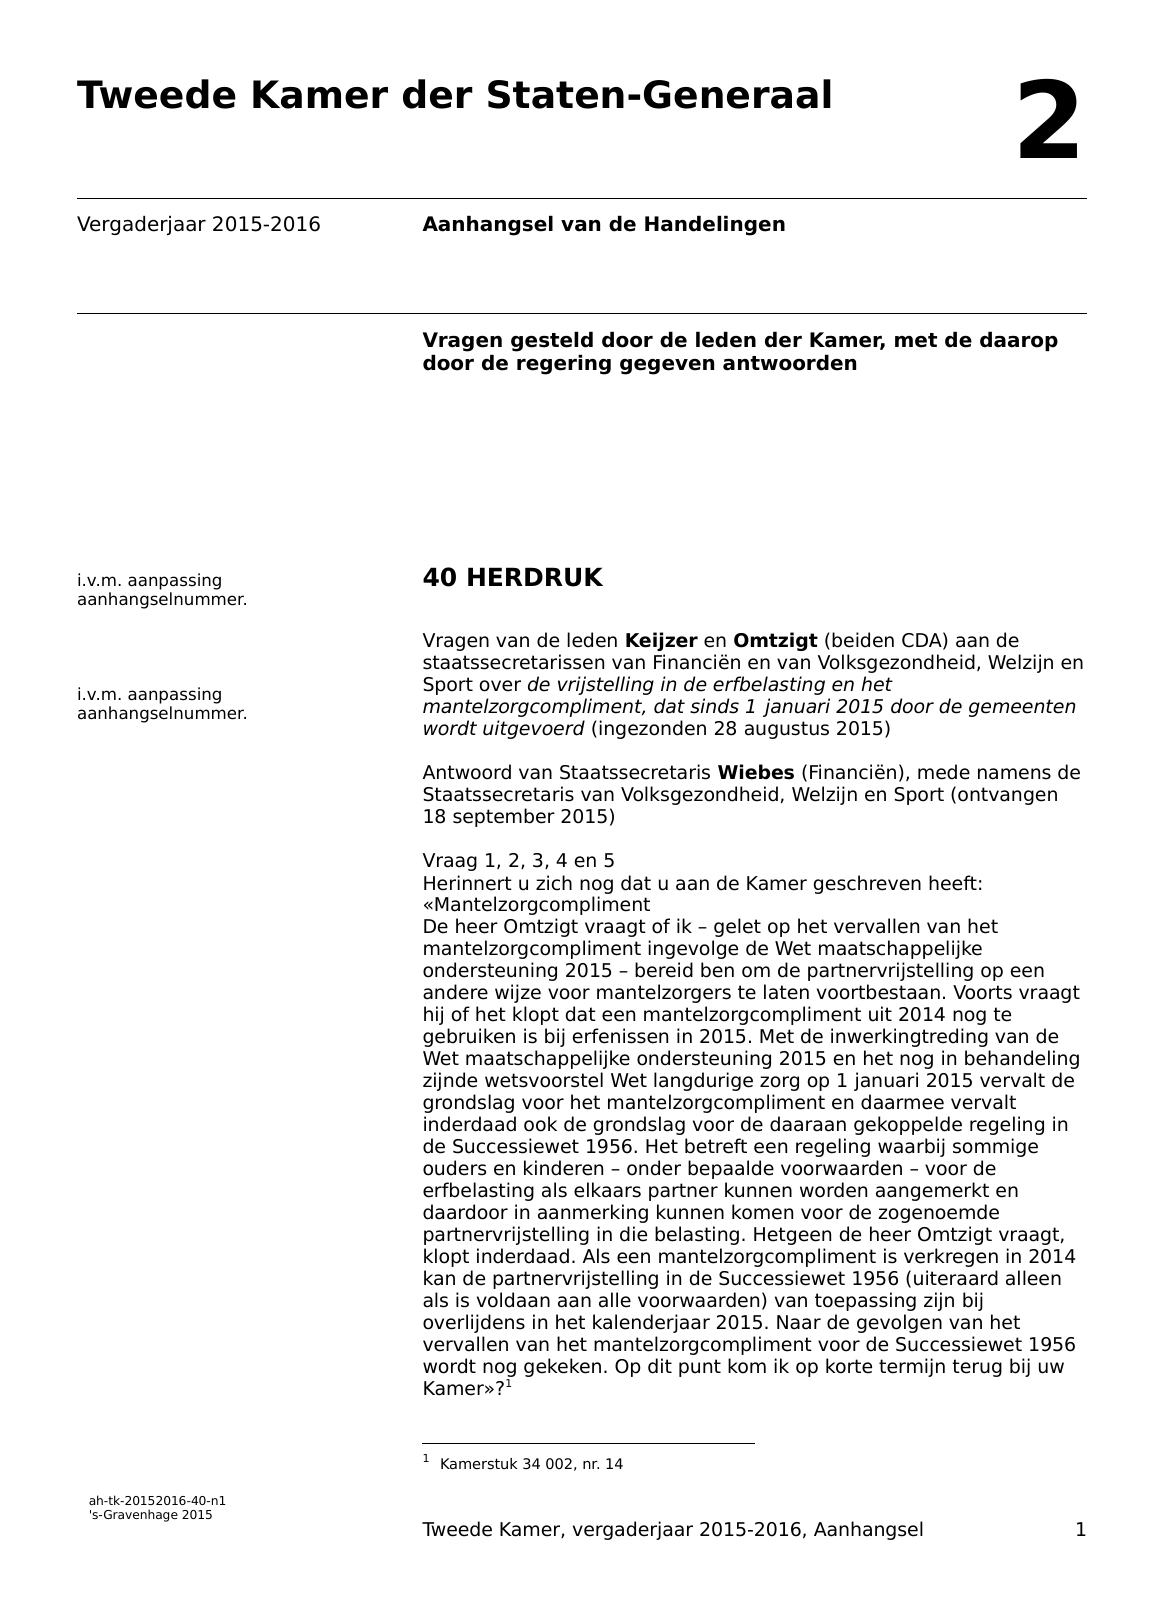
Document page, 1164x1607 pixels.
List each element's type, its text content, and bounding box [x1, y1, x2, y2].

table_header Tweede Kamer der Staten-Generaal [77, 59, 886, 198]
text Vraag 1, 2, 3, 4 en 5 [422, 850, 1087, 872]
text i.v.m. aanpassing aanhangselnummer. [77, 571, 396, 609]
text 's-Gravenhage 2015 [88, 1508, 323, 1522]
text Herinnert u zich nog dat u aan de Kamer geschreven heeft: [422, 872, 1087, 894]
text De heer Omtzigt vraagt of ik – gelet op het vervallen van het mantelzorgcompliment ingevolge de Wet maatschappelijke ondersteuning 2015 – bereid ben om de partnervrijstelling op een andere wijze voor mantelzorgers te laten voortbestaan. Voorts vraagt hij of het klopt dat een mantelzorgcompliment uit 2014 nog te gebruiken is bij erfenissen in 2015. Met de inwerkingtreding van de Wet maatschappelijke ondersteuning 2015 en het nog in behandeling zijnde wetsvoorstel Wet langdurige zorg op 1 januari 2015 vervalt de grondslag voor het mantelzorgcompliment en daarmee vervalt inderdaad ook de grondslag voor de daaraan gekoppelde regeling in de Successiewet 1956. Het betreft een regeling waarbij sommige ouders en kinderen – onder bepaalde voorwaarden – voor de erfbelasting als elkaars partner kunnen worden aangemerkt en daardoor in aanmerking kunnen komen voor de zogenoemde partnervrijstelling in die belasting. Hetgeen de heer Omtzigt vraagt, klopt inderdaad. Als een mantelzorgcompliment is verkregen in 2014 kan de partnervrijstelling in de Successiewet 1956 (uiteraard alleen als is voldaan aan alle voorwaarden) van toepassing zijn bij overlijdens in het kalenderjaar 2015. Naar de gevolgen van het vervallen van het mantelzorgcompliment voor de Successiewet 1956 wordt nog gekeken. Op dit punt kom ik op korte termijn terug bij uw Kamer»? [422, 916, 1087, 1400]
text Vragen van de leden Keijzer en Omtzigt (beiden CDA) aan de staatssecretarissen van Financiën en van Volksgezondheid, Welzijn en Sport over de vrijstelling in de erfbelasting en het mantelzorgcompliment, dat sinds 1 januari 2015 door de gemeenten wordt uitgevoerd (ingezonden 28 augustus 2015) [422, 630, 1087, 740]
table_cell [77, 314, 422, 375]
text Antwoord van Staatssecretaris Wiebes (Financiën), mede namens de Staatssecretaris van Volksgezondheid, Welzijn en Sport (ontvangen 18 september 2015) [422, 762, 1087, 828]
text ah-tk-20152016-40-n1 [88, 1494, 323, 1508]
text 40 HERDRUK [422, 563, 1087, 592]
table_cell Vergaderjaar 2015-2016 [77, 199, 422, 313]
table_header 2 [886, 59, 1087, 198]
table_cell Vragen gesteld door de leden der Kamer, met de daarop door de regering gegeven antwoorden [422, 314, 1087, 375]
table_cell Aanhangsel van de Handelingen [422, 199, 1087, 313]
text i.v.m. aanpassing aanhangselnummer. [77, 685, 396, 723]
text Kamerstuk 34 002, nr. 14 [422, 1452, 1087, 1474]
text «Mantelzorgcompliment [422, 894, 1087, 916]
